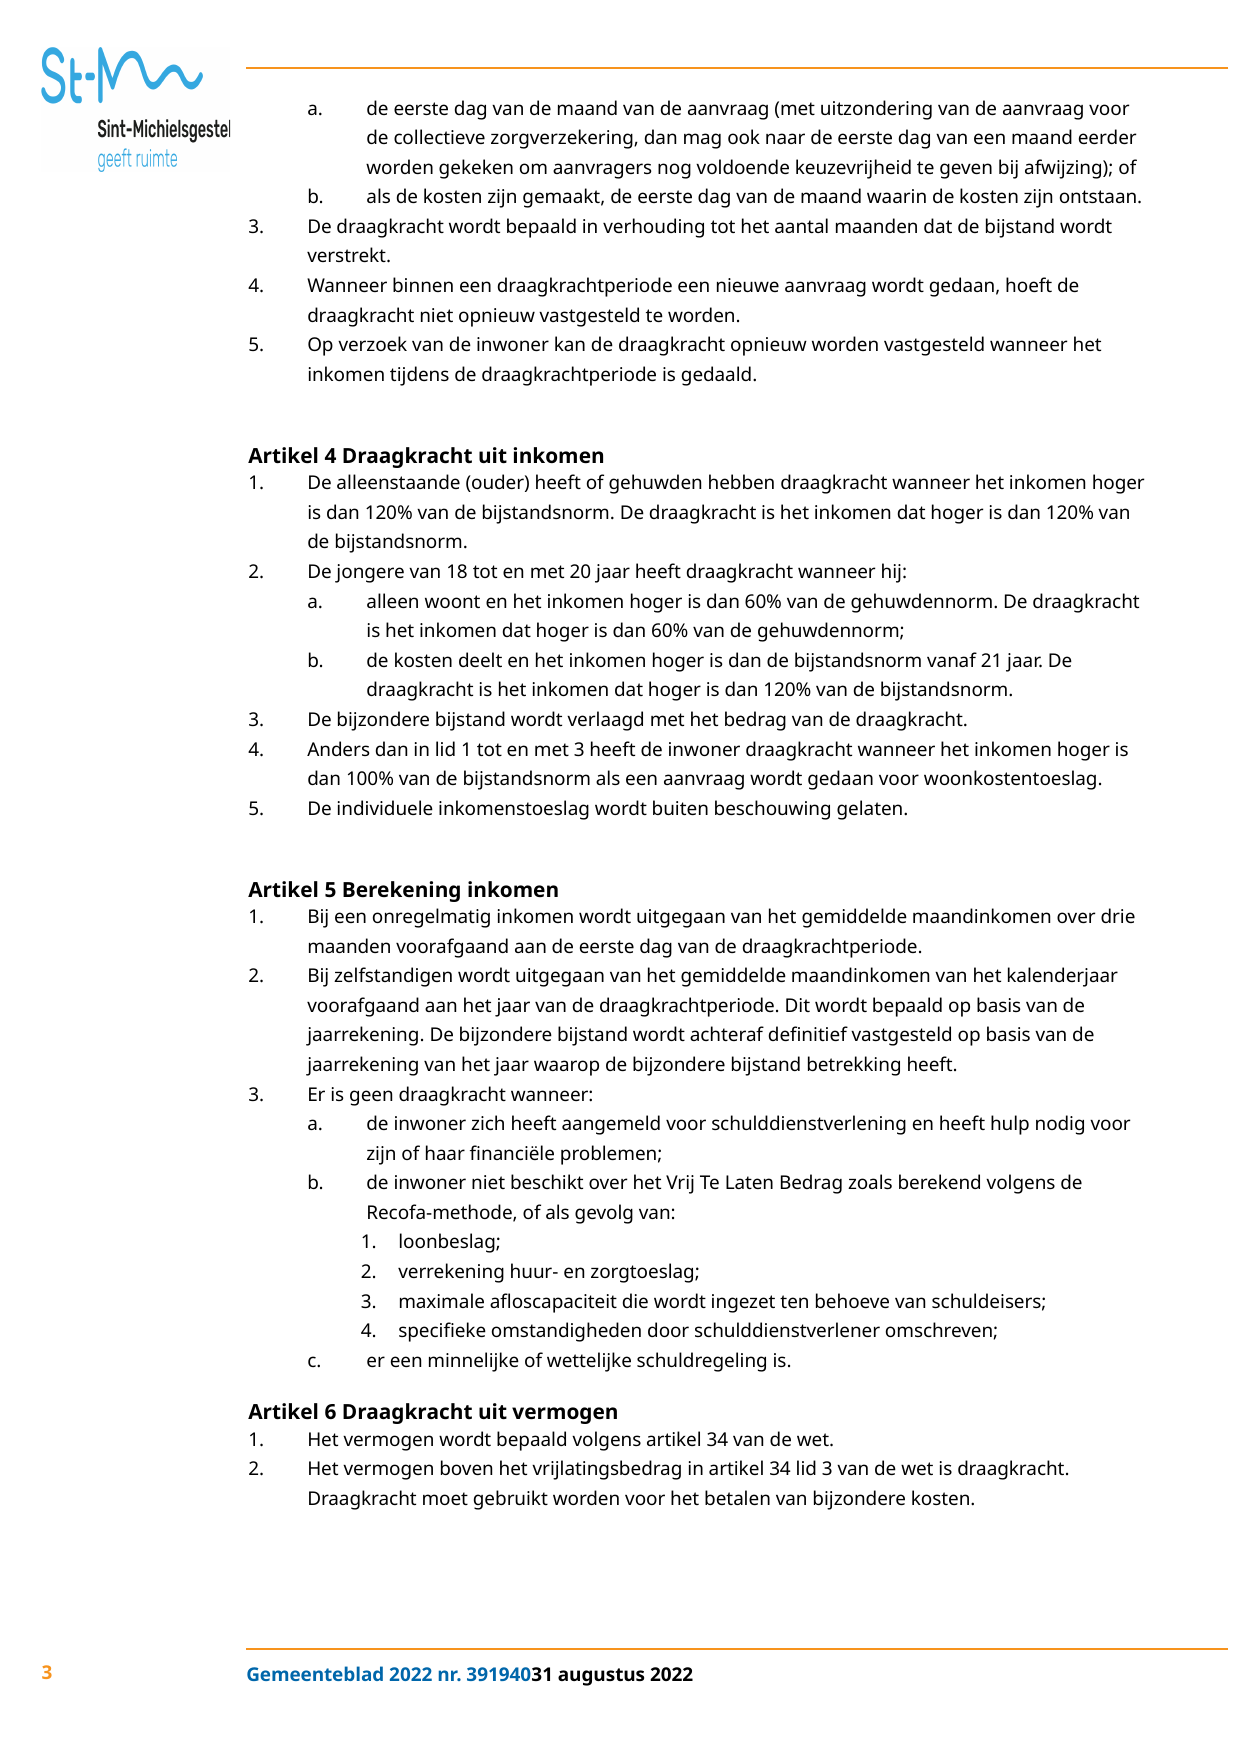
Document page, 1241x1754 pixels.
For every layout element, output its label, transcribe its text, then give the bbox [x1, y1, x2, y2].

text Artikel 4 Draagkracht uit inkomen [248, 441, 1152, 469]
list De individuele inkomenstoeslag wordt buiten beschouwing gelaten. [248, 795, 1152, 821]
list alleen woont en het inkomen hoger is dan 60% van de gehuwdennorm. De draagkracht is het inkomen dat hoger is dan 60% van de gehuwdennorm; [307, 588, 1152, 643]
list de kosten deelt en het inkomen hoger is dan de bijstandsnorm vanaf 21 jaar. De draagkracht is het inkomen dat hoger is dan 120% van de bijstandsnorm. [307, 647, 1152, 702]
list Wanneer binnen een draagkrachtperiode een nieuwe aanvraag wordt gedaan, hoeft de draagkracht niet opnieuw vastgesteld te worden. [248, 272, 1152, 328]
list er een minnelijke of wettelijke schuldregeling is. [307, 1347, 1152, 1373]
list De draagkracht wordt bepaald in verhouding tot het aantal maanden dat de bijstand wordt verstrekt. [248, 213, 1152, 268]
list Anders dan in lid 1 tot en met 3 heeft de inwoner draagkracht wanneer het inkomen hoger is dan 100% van de bijstandsnorm als een aanvraag wordt gedaan voor woonkostentoeslag. [248, 736, 1152, 791]
list Op verzoek van de inwoner kan de draagkracht opnieuw worden vastgesteld wanneer het inkomen tijdens de draagkrachtperiode is gedaald. [248, 331, 1152, 387]
list De bijzondere bijstand wordt verlaagd met het bedrag van de draagkracht. [248, 706, 1152, 732]
text Artikel 5 Berekening inkomen [248, 875, 1152, 903]
list Het vermogen wordt bepaald volgens artikel 34 van de wet. [248, 1426, 1152, 1452]
text Artikel 6 Draagkracht uit vermogen [248, 1397, 1152, 1426]
picture [41, 47, 231, 172]
list Er is geen draagkracht wanneer: [248, 1081, 1152, 1107]
list verrekening huur- en zorgtoeslag; [361, 1258, 1152, 1284]
list Bij zelfstandigen wordt uitgegaan van het gemiddelde maandinkomen van het kalenderjaar voorafgaand aan het jaar van de draagkrachtperiode. Dit wordt bepaald op basis van de jaarrekening. De bijzondere bijstand wordt achteraf definitief vastgesteld op basis van de jaarrekening van het jaar waarop de bijzondere bijstand betrekking heeft. [248, 962, 1152, 1077]
list De jongere van 18 tot en met 20 jaar heeft draagkracht wanneer hij: [248, 558, 1152, 584]
list Het vermogen boven het vrijlatingsbedrag in artikel 34 lid 3 van de wet is draagkracht. Draagkracht moet gebruikt worden voor het betalen van bijzondere kosten. [248, 1456, 1152, 1511]
list specifieke omstandigheden door schulddienstverlener omschreven; [361, 1317, 1152, 1343]
list loonbeslag; [361, 1229, 1152, 1254]
list de eerste dag van de maand van de aanvraag (met uitzondering van de aanvraag voor de collectieve zorgverzekering, dan mag ook naar de eerste dag van een maand eerder worden gekeken om aanvragers nog voldoende keuzevrijheid te geven bij afwijzing); of [307, 95, 1152, 180]
list de inwoner niet beschikt over het Vrij Te Laten Bedrag zoals berekend volgens de Recofa-methode, of als gevolg van: [307, 1169, 1152, 1225]
list Bij een onregelmatig inkomen wordt uitgegaan van het gemiddelde maandinkomen over drie maanden voorafgaand aan de eerste dag van de draagkrachtperiode. [248, 903, 1152, 959]
list maximale afloscapaciteit die wordt ingezet ten behoeve van schuldeisers; [361, 1288, 1152, 1314]
list de inwoner zich heeft aangemeld voor schulddienstverlening en heeft hulp nodig voor zijn of haar financiële problemen; [307, 1110, 1152, 1166]
list De alleenstaande (ouder) heeft of gehuwden hebben draagkracht wanneer het inkomen hoger is dan 120% van de bijstandsnorm. De draagkracht is het inkomen dat hoger is dan 120% van de bijstandsnorm. [248, 469, 1152, 554]
list als de kosten zijn gemaakt, de eerste dag van de maand waarin de kosten zijn ontstaan. [307, 183, 1152, 209]
